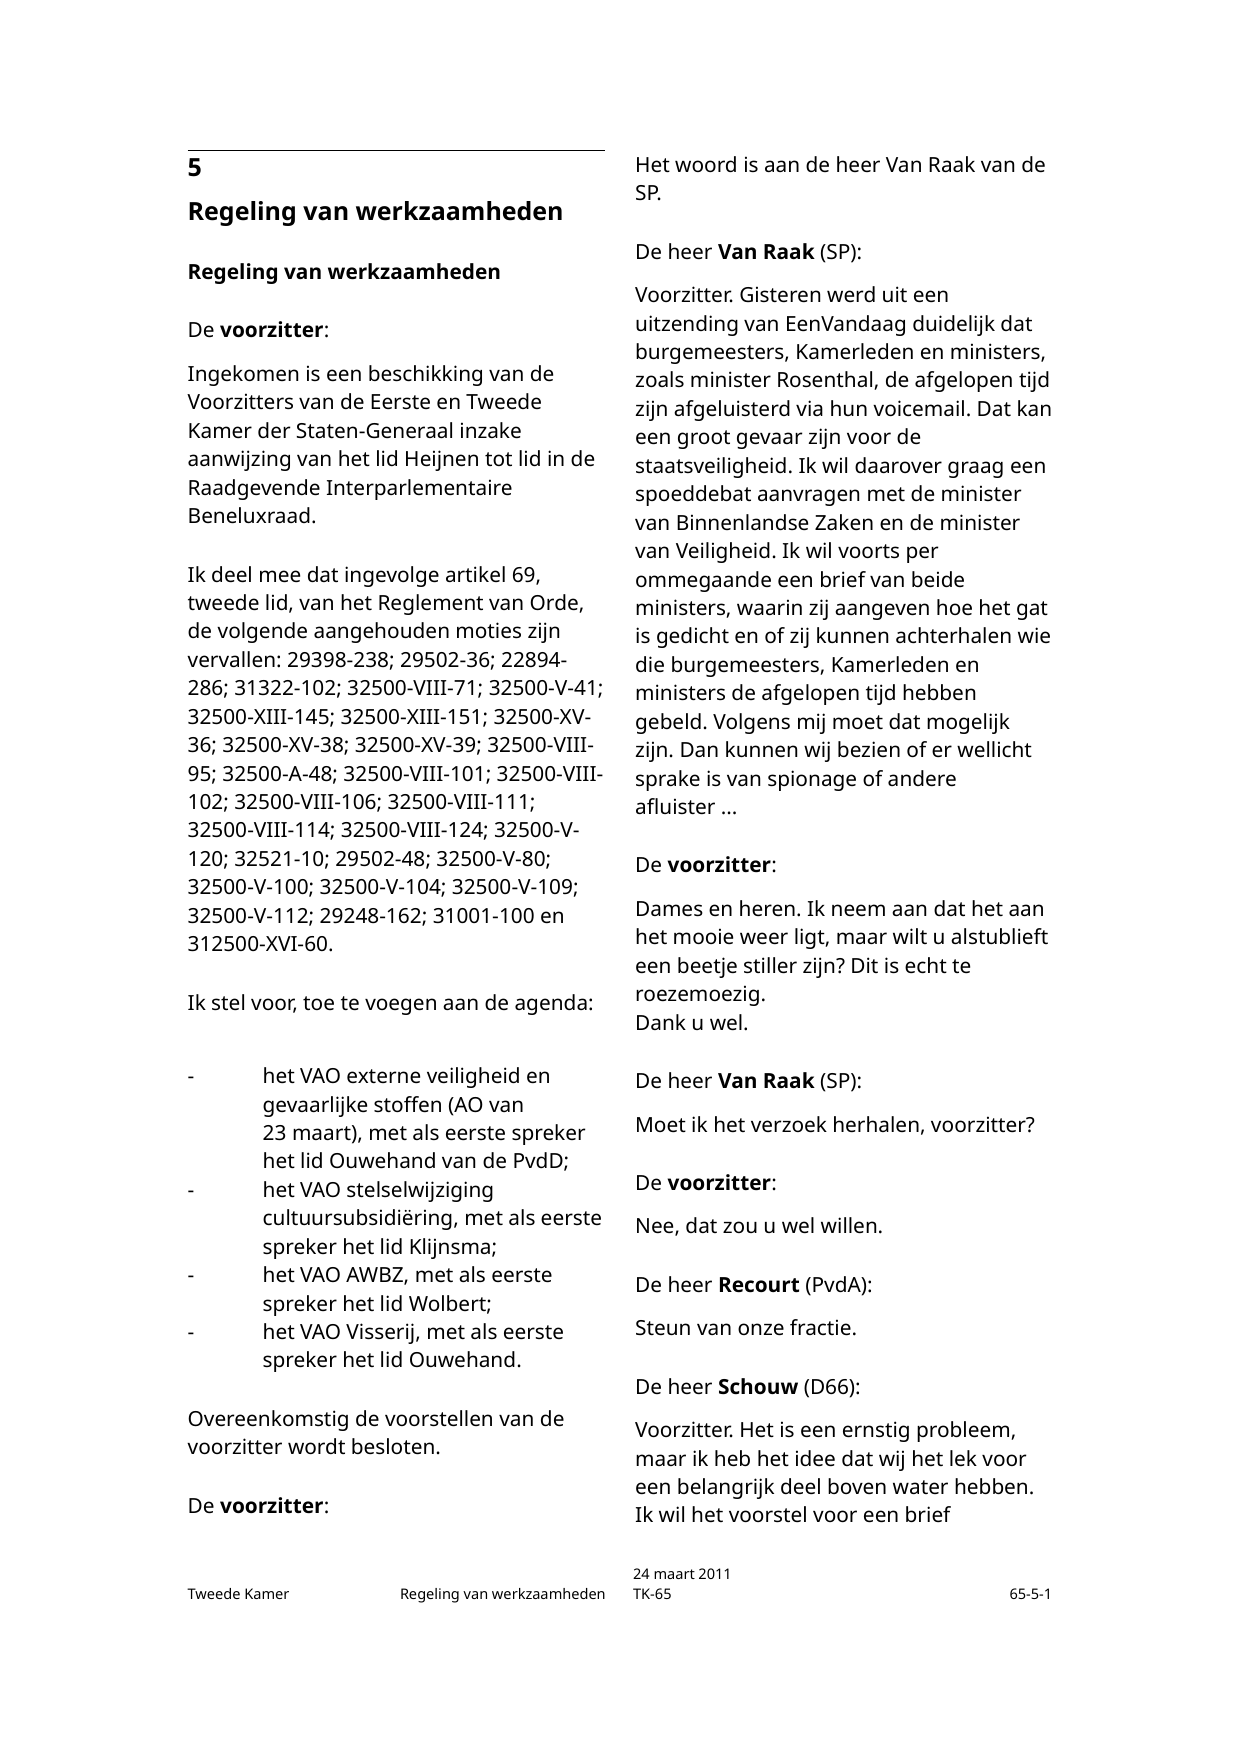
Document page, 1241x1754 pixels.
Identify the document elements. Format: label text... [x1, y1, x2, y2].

list het VAO AWBZ, met als eerste spreker het lid Wolbert; [187, 1260, 605, 1317]
text Dank u wel. [635, 1008, 1053, 1036]
text Regeling van werkzaamheden [187, 193, 605, 227]
text Regeling van werkzaamheden [187, 257, 605, 286]
text Voorzitter. Gisteren werd uit een uitzending van EenVandaag duidelijk dat burgemeesters, Kamerleden en ministers, zoals minister Rosenthal, de afgelopen tijd zijn afgeluisterd via hun voicemail. Dat kan een groot gevaar zijn voor de staatsveiligheid. Ik wil daarover graag een spoeddebat aanvragen met de minister van Binnenlandse Zaken en de minister van Veiligheid. Ik wil voorts per ommegaande een brief van beide ministers, waarin zij aangeven hoe het gat is gedicht en of zij kunnen achterhalen wie die burgemeesters, Kamerleden en ministers de afgelopen tijd hebben gebeld. Volgens mij moet dat mogelijk zijn. Dan kunnen wij bezien of er wellicht sprake is van spionage of andere afluister ... [635, 280, 1053, 821]
text De heer Van Raak (SP): [635, 237, 1053, 265]
text Moet ik het verzoek herhalen, voorzitter? [635, 1110, 1053, 1138]
text 5 [187, 151, 605, 184]
text De heer Van Raak (SP): [635, 1066, 1053, 1095]
list het VAO externe veiligheid en gevaarlijke stoffen (AO van 23 maart), met als eerste spreker het lid Ouwehand van de PvdD; [187, 1061, 605, 1175]
text De voorzitter: [635, 1168, 1053, 1197]
text De voorzitter: [635, 851, 1053, 879]
text Ingekomen is een beschikking van de Voorzitters van de Eerste en Tweede Kamer der Staten-Generaal inzake aanwijzing van het lid Heijnen tot lid in de Raadgevende Interparlementaire Beneluxraad. [187, 359, 605, 530]
text De heer Recourt (PvdA): [635, 1270, 1053, 1298]
text Steun van onze fractie. [635, 1313, 1053, 1342]
text Nee, dat zou u wel willen. [635, 1212, 1053, 1240]
text Ik stel voor, toe te voegen aan de agenda: [187, 988, 605, 1016]
text Ik deel mee dat ingevolge artikel 69, tweede lid, van het Reglement van Orde, de volgende aangehouden moties zijn vervallen: 29398-238; 29502-36; 22894-286; 31322-102; 32500-VIII-71; 32500-V-41; 32500-XIII-145; 32500-XIII-151; 32500-XV-36; 32500-XV-38; 32500-XV-39; 32500-VIII-95; 32500-A-48; 32500-VIII-101; 32500-VIII-102; 32500-VIII-106; 32500-VIII-111; 32500-VIII-114; 32500-VIII-124; 32500-V-120; 32521-10; 29502-48; 32500-V-80; 32500-V-100; 32500-V-104; 32500-V-109; 32500-V-112; 29248-162; 31001-100 en 312500-XVI-60. [187, 560, 605, 958]
text Overeenkomstig de voorstellen van de voorzitter wordt besloten. [187, 1404, 605, 1461]
text De heer Schouw (D66): [635, 1372, 1053, 1400]
list het VAO stelselwijziging cultuursubsidiëring, met als eerste spreker het lid Klijnsma; [187, 1175, 605, 1260]
list het VAO Visserij, met als eerste spreker het lid Ouwehand. [187, 1317, 605, 1374]
text Het woord is aan de heer Van Raak van de SP. [635, 150, 1053, 207]
text De voorzitter: [187, 316, 605, 344]
text De voorzitter: [187, 1491, 605, 1519]
text Dames en heren. Ik neem aan dat het aan het mooie weer ligt, maar wilt u alstublieft een beetje stiller zijn? Dit is echt te roezemoezig. [635, 894, 1053, 1008]
text Voorzitter. Het is een ernstig probleem, maar ik heb het idee dat wij het lek voor een belangrijk deel boven water hebben. Ik wil het voorstel voor een brief [635, 1415, 1053, 1529]
